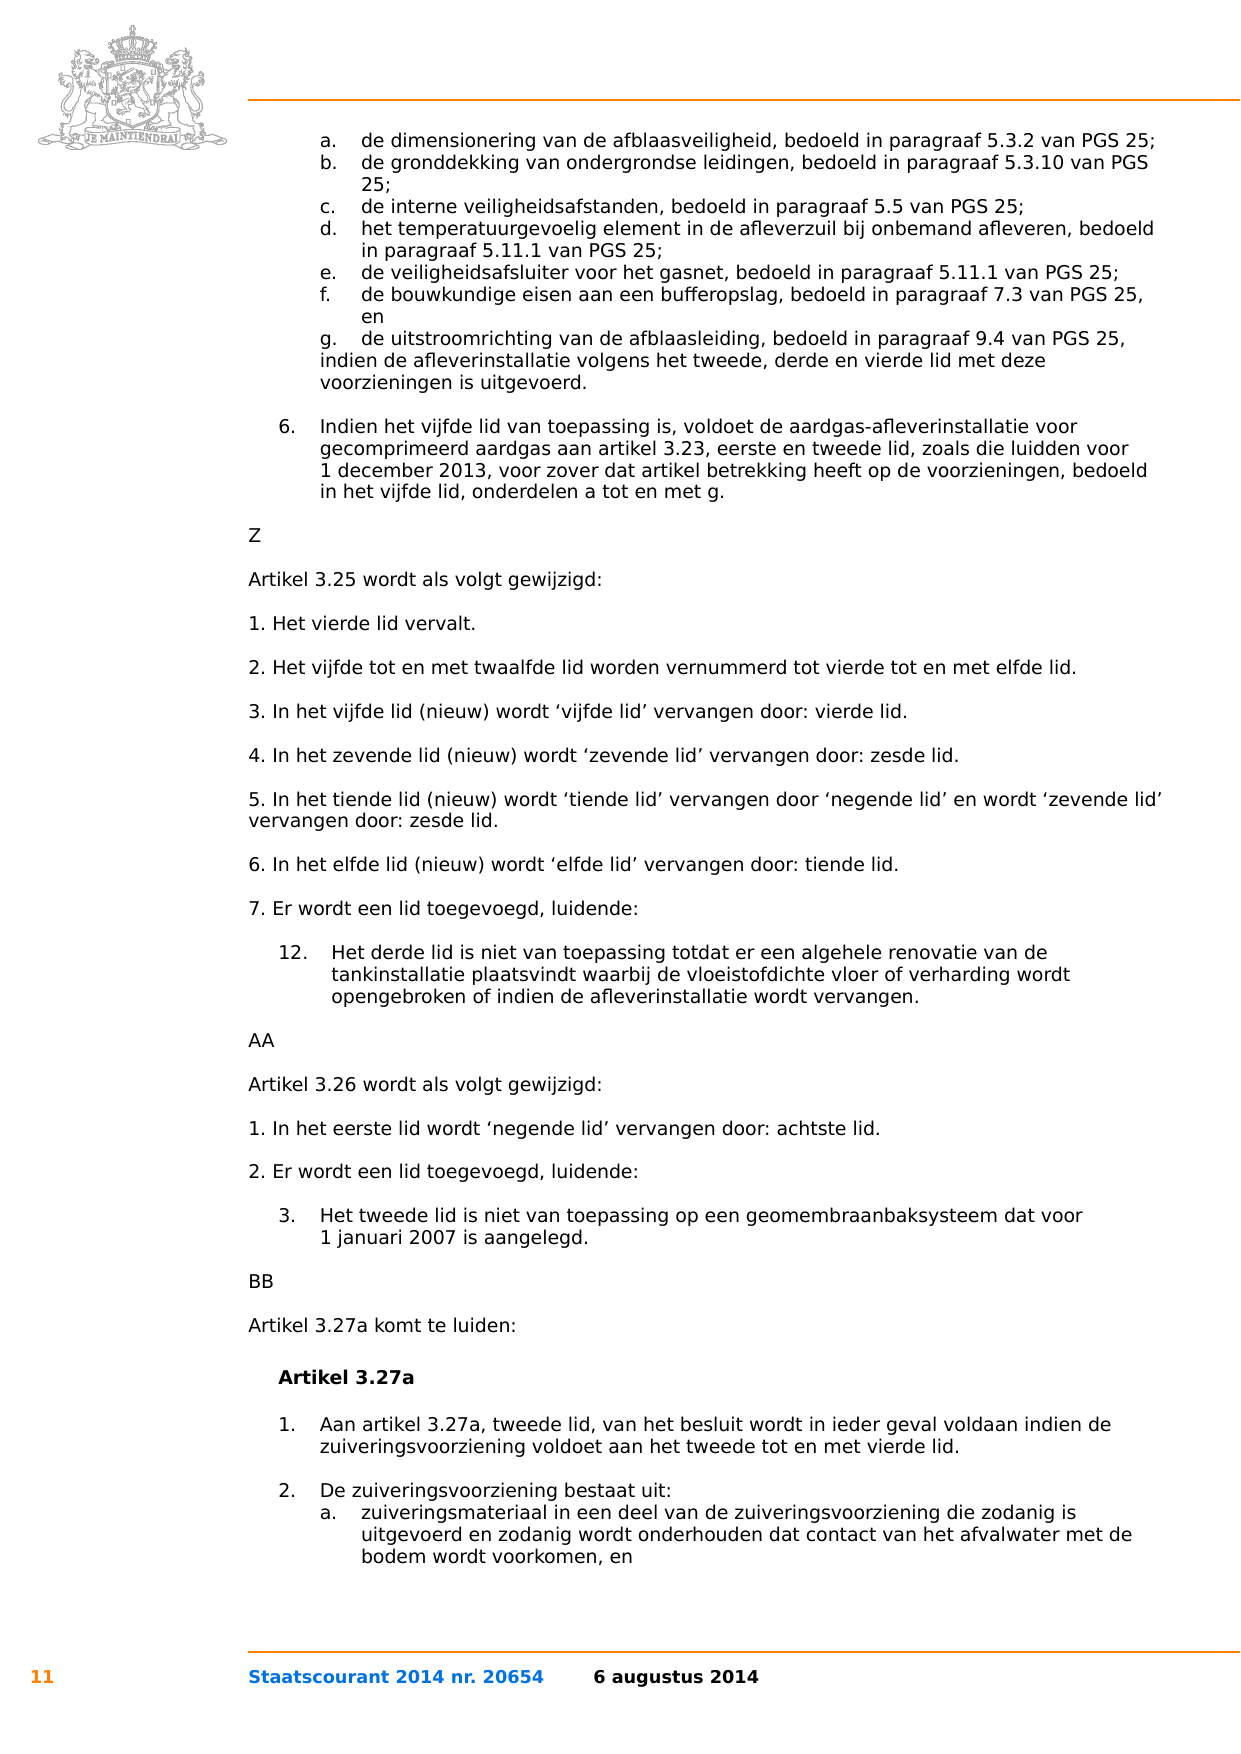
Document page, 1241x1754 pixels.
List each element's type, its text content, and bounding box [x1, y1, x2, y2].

text 6. Indien het vijfde lid van toepassing is, voldoet de aardgas-afleverinstallatie voor gecomprimeerd aardgas aan artikel 3.23, eerste en tweede lid, zoals die luidden voor 1 december 2013, voor zover dat artikel betrekking heeft op de voorzieningen, bedoeld in het vijfde lid, onderdelen a tot en met g. [278, 416, 1163, 503]
text 12. Het derde lid is niet van toepassing totdat er een algehele renovatie van de tankinstallatie plaatsvindt waarbij de vloeistofdichte vloer of verharding wordt opengebroken of indien de afleverinstallatie wordt vervangen. [278, 942, 1163, 1008]
text b. de gronddekking van ondergrondse leidingen, bedoeld in paragraaf 5.3.10 van PGS 25; [319, 152, 1163, 196]
subtitle Artikel 3.27a [278, 1367, 1163, 1389]
text Z [248, 525, 1163, 547]
text 3. In het vijfde lid (nieuw) wordt ‘vijfde lid’ vervangen door: vierde lid. [248, 701, 1163, 723]
text indien de afleverinstallatie volgens het tweede, derde en vierde lid met deze voorzieningen is uitgevoerd. [319, 350, 1163, 394]
text g. de uitstroomrichting van de afblaasleiding, bedoeld in paragraaf 9.4 van PGS 25, [319, 328, 1163, 350]
text AA [248, 1030, 1163, 1052]
text 5. In het tiende lid (nieuw) wordt ‘tiende lid’ vervangen door ‘negende lid’ en wordt ‘zevende lid’ vervangen door: zesde lid. [248, 788, 1163, 832]
text 6. In het elfde lid (nieuw) wordt ‘elfde lid’ vervangen door: tiende lid. [248, 854, 1163, 876]
text e. de veiligheidsafsluiter voor het gasnet, bedoeld in paragraaf 5.11.1 van PGS 25; [319, 262, 1163, 284]
text 4. In het zevende lid (nieuw) wordt ‘zevende lid’ vervangen door: zesde lid. [248, 744, 1163, 767]
text 2. Er wordt een lid toegevoegd, luidende: [248, 1161, 1163, 1183]
text d. het temperatuurgevoelig element in de afleverzuil bij onbemand afleveren, bedoeld in paragraaf 5.11.1 van PGS 25; [319, 218, 1163, 262]
text 1. Het vierde lid vervalt. [248, 613, 1163, 635]
text Artikel 3.25 wordt als volgt gewijzigd: [248, 569, 1163, 591]
text 2. De zuiveringsvoorziening bestaat uit: [278, 1480, 1163, 1502]
text 2. Het vijfde tot en met twaalfde lid worden vernummerd tot vierde tot en met elfde lid. [248, 657, 1163, 679]
text a. de dimensionering van de afblaasveiligheid, bedoeld in paragraaf 5.3.2 van PGS 25; [319, 130, 1163, 152]
text 3. Het tweede lid is niet van toepassing op een geomembraanbaksysteem dat voor 1 januari 2007 is aangelegd. [278, 1205, 1163, 1249]
picture [38, 25, 227, 150]
text 1. Aan artikel 3.27a, tweede lid, van het besluit wordt in ieder geval voldaan indien de zuiveringsvoorziening voldoet aan het tweede tot en met vierde lid. [278, 1414, 1163, 1458]
text a. zuiveringsmateriaal in een deel van de zuiveringsvoorziening die zodanig is uitgevoerd en zodanig wordt onderhouden dat contact van het afvalwater met de bodem wordt voorkomen, en [319, 1502, 1163, 1568]
text Artikel 3.26 wordt als volgt gewijzigd: [248, 1074, 1163, 1096]
text f. de bouwkundige eisen aan een bufferopslag, bedoeld in paragraaf 7.3 van PGS 25, en [319, 284, 1163, 328]
text 1. In het eerste lid wordt ‘negende lid’ vervangen door: achtste lid. [248, 1117, 1163, 1139]
text Artikel 3.27a komt te luiden: [248, 1315, 1163, 1337]
text BB [248, 1271, 1163, 1293]
text c. de interne veiligheidsafstanden, bedoeld in paragraaf 5.5 van PGS 25; [319, 196, 1163, 218]
text 7. Er wordt een lid toegevoegd, luidende: [248, 898, 1163, 920]
